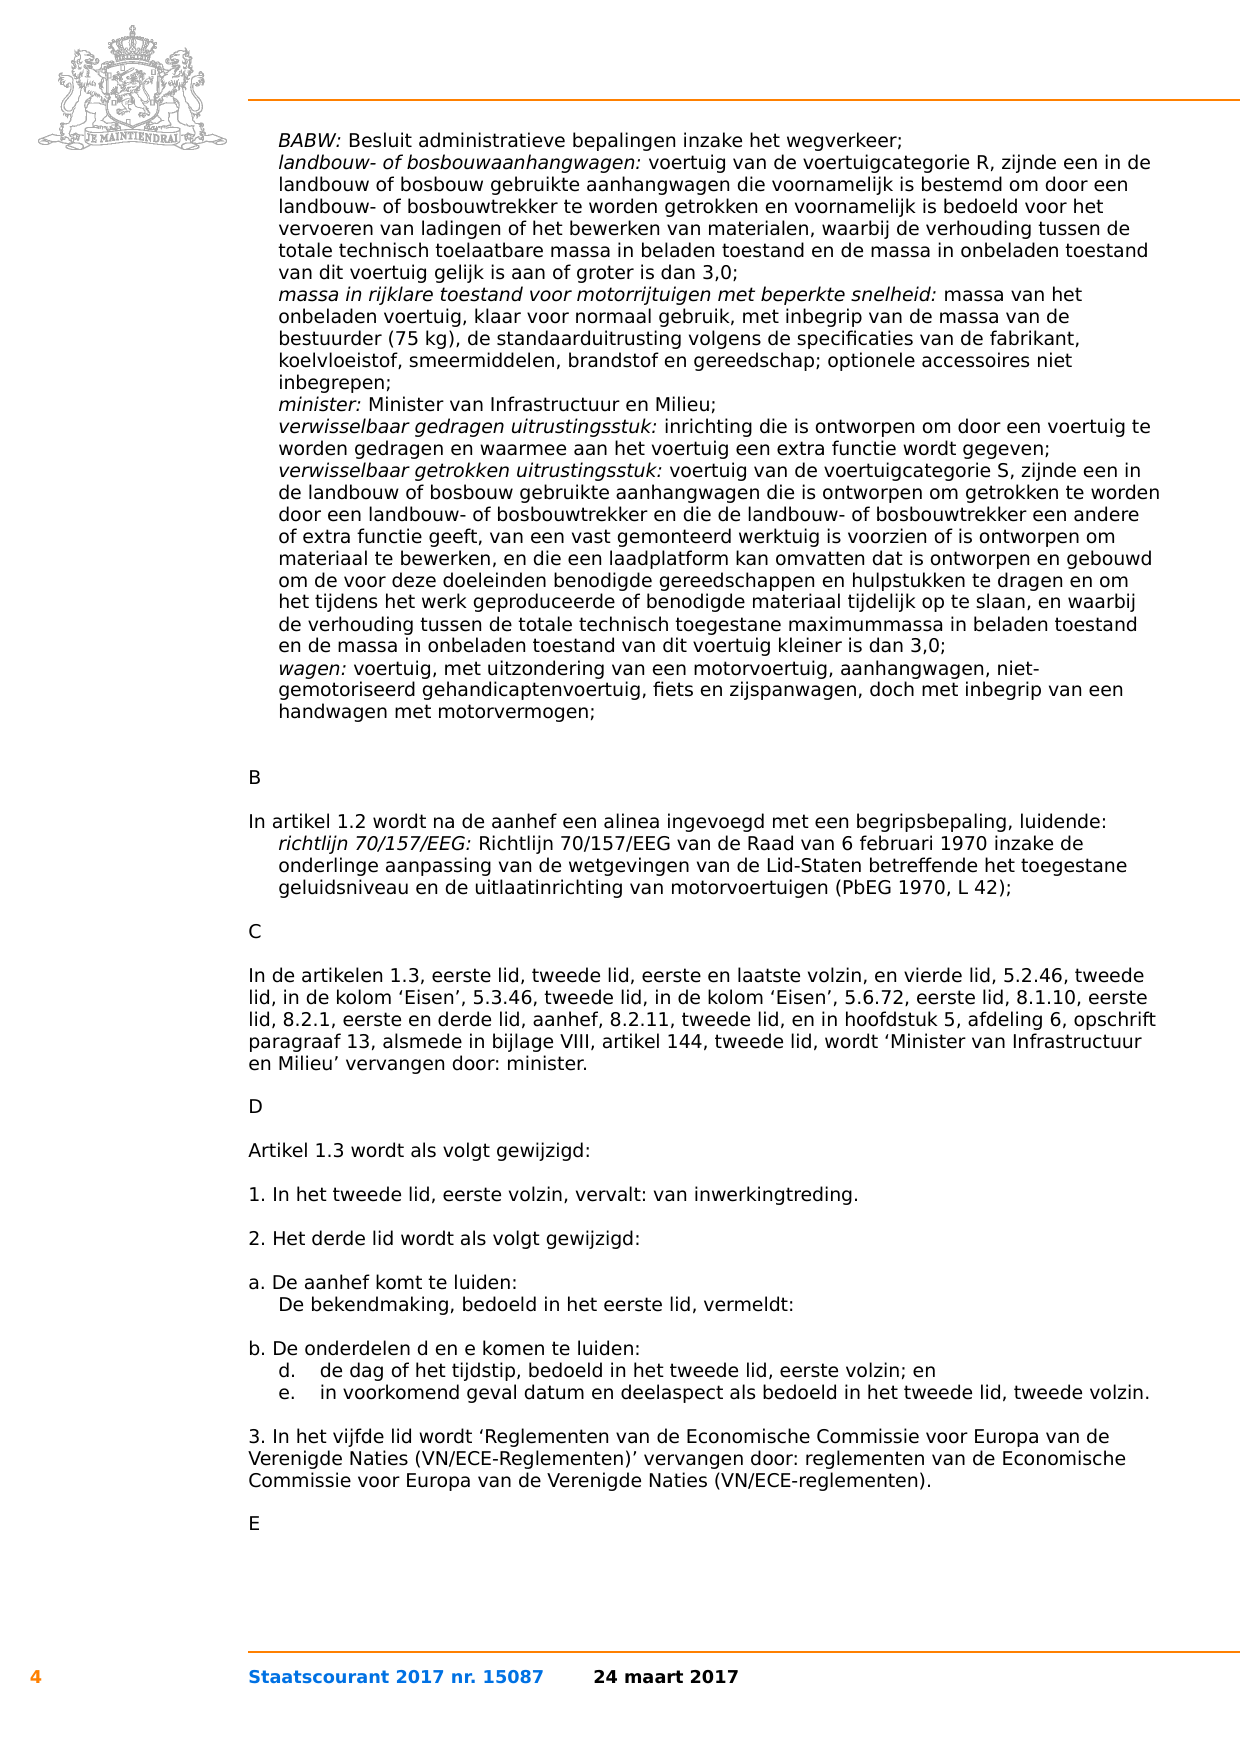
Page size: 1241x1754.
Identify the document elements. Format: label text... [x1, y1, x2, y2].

text In artikel 1.2 wordt na de aanhef een alinea ingevoegd met een begripsbepaling, luidende: [248, 811, 1163, 833]
text e. in voorkomend geval datum en deelaspect als bedoeld in het tweede lid, tweede volzin. [278, 1382, 1163, 1404]
text 3. In het vijfde lid wordt ‘Reglementen van de Economische Commissie voor Europa van de Verenigde Naties (VN/ECE-Reglementen)’ vervangen door: reglementen van de Economische Commissie voor Europa van de Verenigde Naties (VN/ECE-reglementen). [248, 1426, 1163, 1491]
text 2. Het derde lid wordt als volgt gewijzigd: [248, 1228, 1163, 1250]
text landbouw- of bosbouwaanhangwagen: voertuig van de voertuigcategorie R, zijnde een in de landbouw of bosbouw gebruikte aanhangwagen die voornamelijk is bestemd om door een landbouw- of bosbouwtrekker te worden getrokken en voornamelijk is bedoeld voor het vervoeren van ladingen of het bewerken van materialen, waarbij de verhouding tussen de totale technisch toelaatbare massa in beladen toestand en de massa in onbeladen toestand van dit voertuig gelijk is aan of groter is dan 3,0; [278, 152, 1163, 284]
text d. de dag of het tijdstip, bedoeld in het tweede lid, eerste volzin; en [278, 1360, 1163, 1382]
text richtlijn 70/157/EEG: Richtlijn 70/157/EEG van de Raad van 6 februari 1970 inzake de onderlinge aanpassing van de wetgevingen van de Lid-Staten betreffende het toegestane geluidsniveau en de uitlaatinrichting van motorvoertuigen (PbEG 1970, L 42); [278, 833, 1163, 899]
text Artikel 1.3 wordt als volgt gewijzigd: [248, 1140, 1163, 1162]
text In de artikelen 1.3, eerste lid, tweede lid, eerste en laatste volzin, en vierde lid, 5.2.46, tweede lid, in de kolom ‘Eisen’, 5.3.46, tweede lid, in de kolom ‘Eisen’, 5.6.72, eerste lid, 8.1.10, eerste lid, 8.2.1, eerste en derde lid, aanhef, 8.2.11, tweede lid, en in hoofdstuk 5, afdeling 6, opschrift paragraaf 13, alsmede in bijlage VIII, artikel 144, tweede lid, wordt ‘Minister van Infrastructuur en Milieu’ vervangen door: minister. [248, 965, 1163, 1074]
text massa in rijklare toestand voor motorrijtuigen met beperkte snelheid: massa van het onbeladen voertuig, klaar voor normaal gebruik, met inbegrip van de massa van de bestuurder (75 kg), de standaarduitrusting volgens de specificaties van de fabrikant, koelvloeistof, smeermiddelen, brandstof en gereedschap; optionele accessoires niet inbegrepen; [278, 284, 1163, 394]
text a. De aanhef komt te luiden: [248, 1272, 1163, 1294]
text b. De onderdelen d en e komen te luiden: [248, 1338, 1163, 1360]
text BABW: Besluit administratieve bepalingen inzake het wegverkeer; [278, 130, 1163, 152]
text wagen: voertuig, met uitzondering van een motorvoertuig, aanhangwagen, niet-gemotoriseerd gehandicaptenvoertuig, fiets en zijspanwagen, doch met inbegrip van een handwagen met motorvermogen; [278, 657, 1163, 723]
picture [38, 25, 227, 150]
text E [248, 1513, 1163, 1535]
text verwisselbaar getrokken uitrustingsstuk: voertuig van de voertuigcategorie S, zijnde een in de landbouw of bosbouw gebruikte aanhangwagen die is ontworpen om getrokken te worden door een landbouw- of bosbouwtrekker en die de landbouw- of bosbouwtrekker een andere of extra functie geeft, van een vast gemonteerd werktuig is voorzien of is ontworpen om materiaal te bewerken, en die een laadplatform kan omvatten dat is ontworpen en gebouwd om de voor deze doeleinden benodigde gereedschappen en hulpstukken te dragen en om het tijdens het werk geproduceerde of benodigde materiaal tijdelijk op te slaan, en waarbij de verhouding tussen de totale technisch toegestane maximummassa in beladen toestand en de massa in onbeladen toestand van dit voertuig kleiner is dan 3,0; [278, 459, 1163, 657]
text De bekendmaking, bedoeld in het eerste lid, vermeldt: [278, 1294, 1163, 1316]
text verwisselbaar gedragen uitrustingsstuk: inrichting die is ontworpen om door een voertuig te worden gedragen en waarmee aan het voertuig een extra functie wordt gegeven; [278, 416, 1163, 459]
text 1. In het tweede lid, eerste volzin, vervalt: van inwerkingtreding. [248, 1184, 1163, 1206]
text C [248, 921, 1163, 943]
text minister: Minister van Infrastructuur en Milieu; [278, 394, 1163, 416]
text D [248, 1096, 1163, 1118]
text B [248, 767, 1163, 789]
